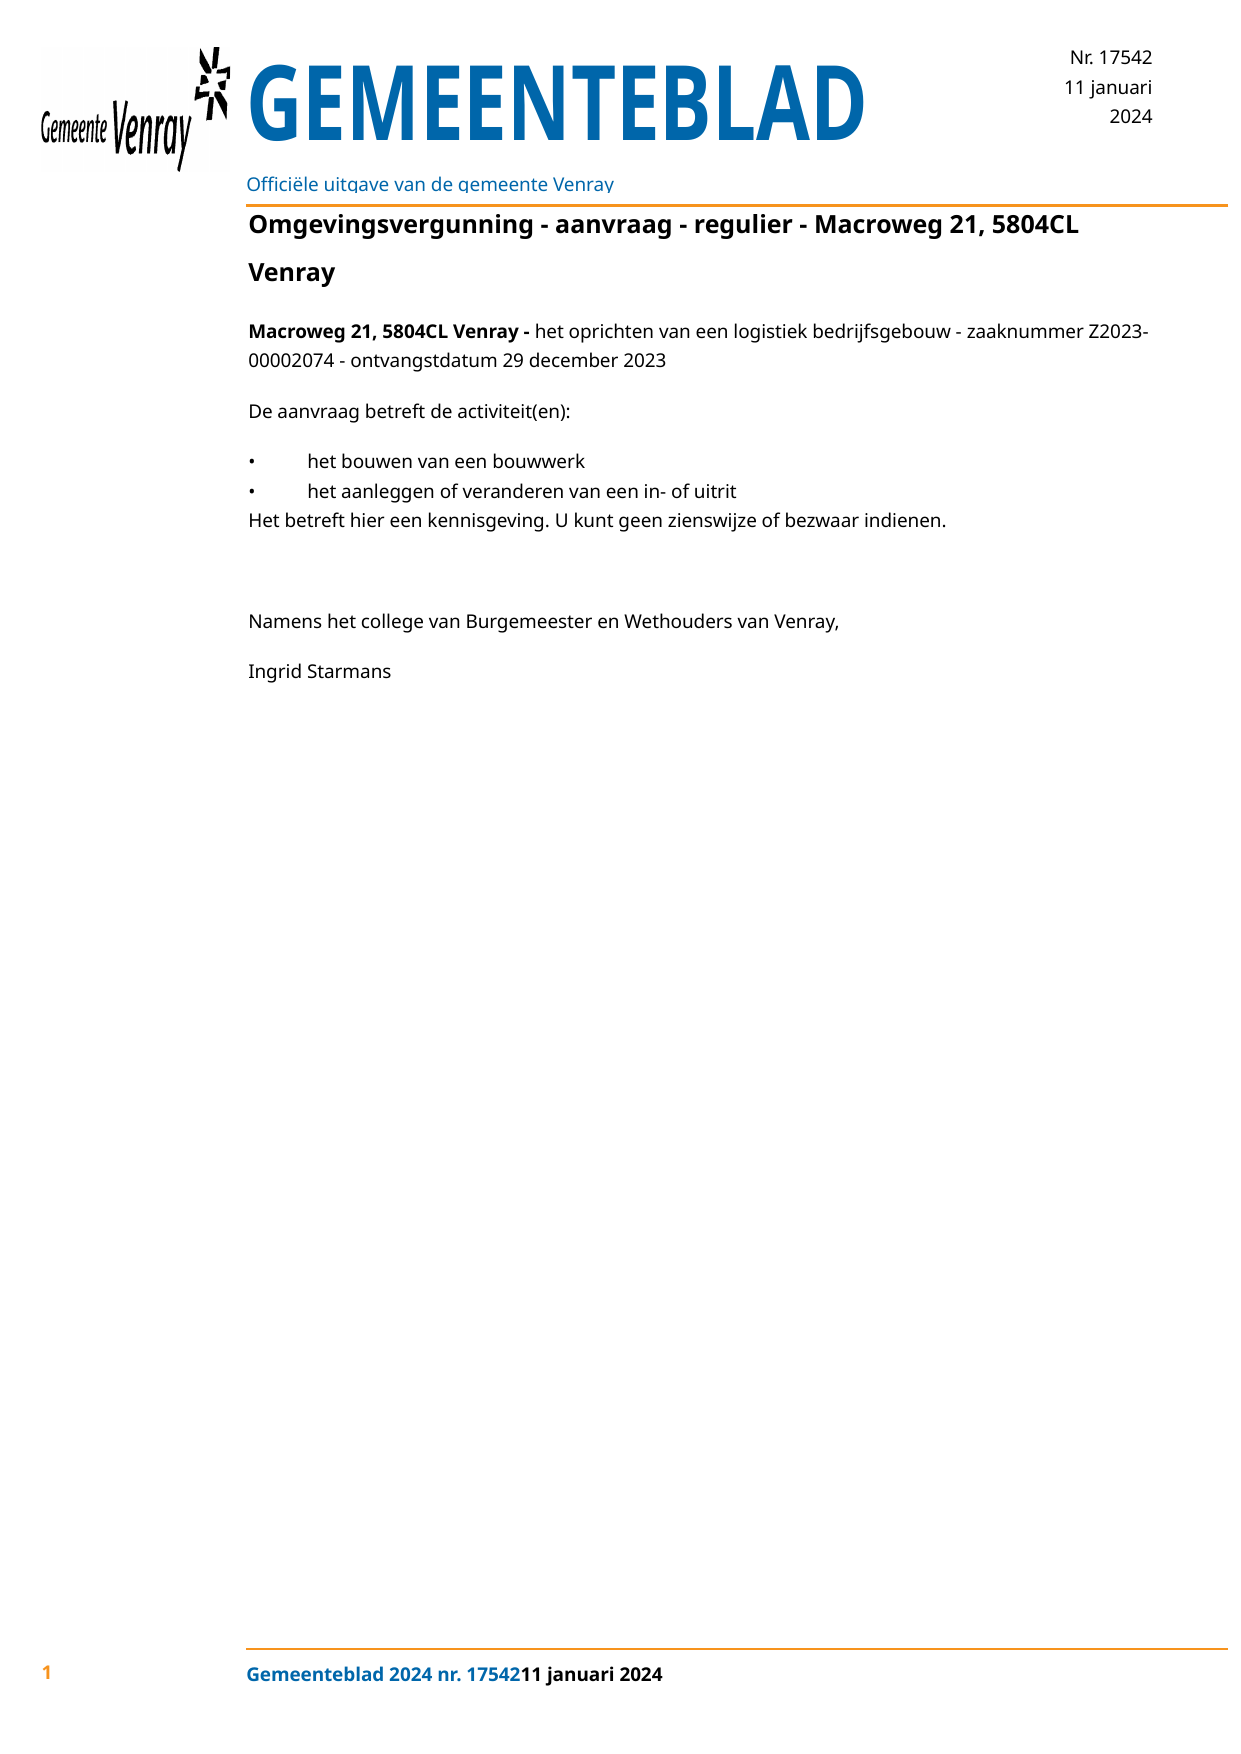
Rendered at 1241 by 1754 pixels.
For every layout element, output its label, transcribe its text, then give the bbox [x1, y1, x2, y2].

text Namens het college van Burgemeester en Wethouders van Venray, [248, 608, 1152, 634]
text Het betreft hier een kennisgeving. U kunt geen zienswijze of bezwaar indienen. [248, 507, 1152, 533]
list het aanleggen of veranderen van een in- of uitrit [248, 478, 1152, 504]
picture [41, 47, 231, 172]
list het bouwen van een bouwwerk [248, 448, 1152, 474]
text Ingrid Starmans [248, 659, 1152, 684]
text De aanvraag betreft de activiteit(en): [248, 398, 1152, 424]
text Macroweg 21, 5804CL Venray - het oprichten van een logistiek bedrijfsgebouw - zaaknummer Z2023-00002074 - ontvangstdatum 29 december 2023 [248, 318, 1152, 373]
text Omgevingsvergunning - aanvraag - regulier - Macroweg 21, 5804CL Venray [248, 207, 1152, 288]
